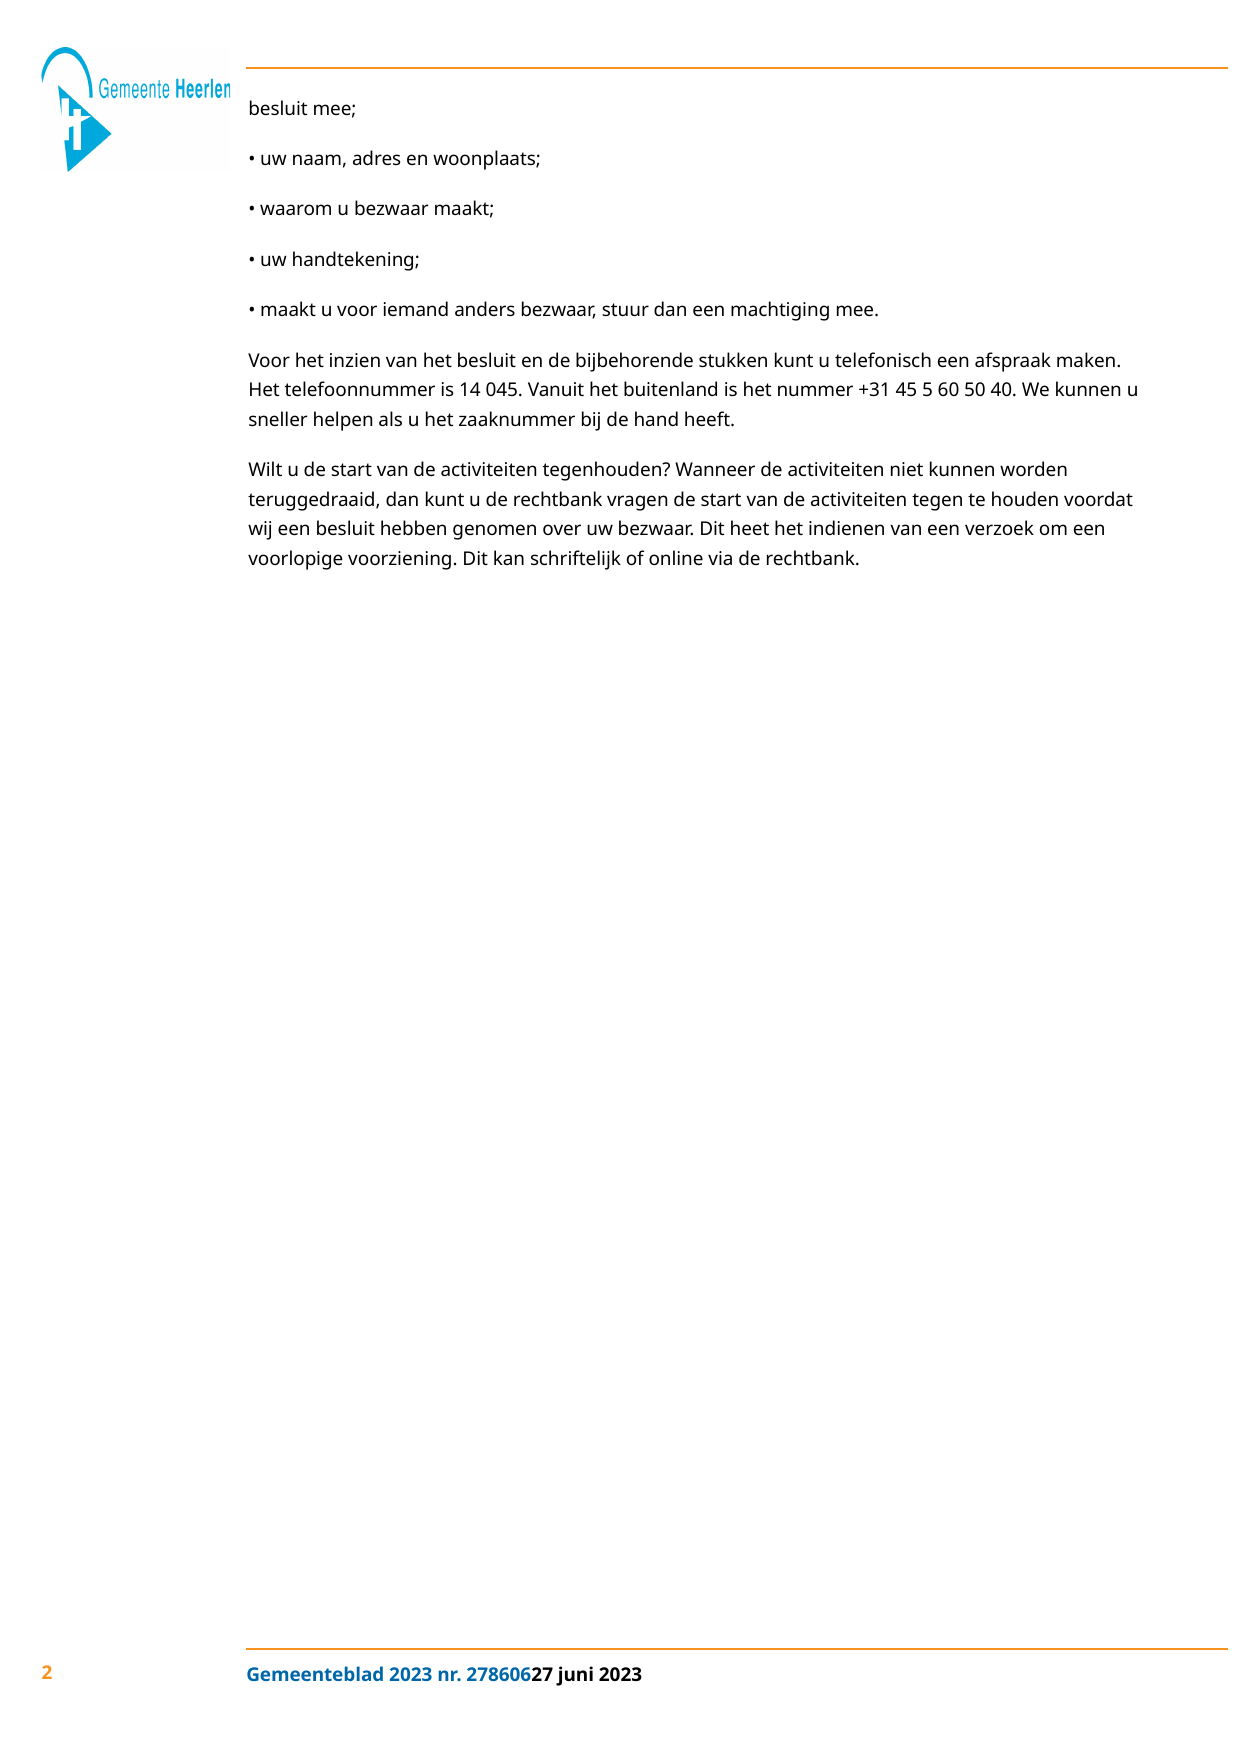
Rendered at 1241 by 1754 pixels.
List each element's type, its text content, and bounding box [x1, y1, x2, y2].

text • maakt u voor iemand anders bezwaar, stuur dan een machtiging mee. [248, 296, 1152, 322]
text • uw handtekening; [248, 246, 1152, 272]
text Wilt u de start van de activiteiten tegenhouden? Wanneer de activiteiten niet kunnen worden teruggedraaid, dan kunt u de rechtbank vragen de start van de activiteiten tegen te houden voordat wij een besluit hebben genomen over uw bezwaar. Dit heet het indienen van een verzoek om een voorlopige voorziening. Dit kan schriftelijk of online via de rechtbank. [248, 456, 1152, 571]
text • uw naam, adres en woonplaats; [248, 145, 1152, 171]
text • waarom u bezwaar maakt; [248, 196, 1152, 221]
picture [41, 47, 59, 70]
text besluit mee; [248, 95, 1152, 121]
text Voor het inzien van het besluit en de bijbehorende stukken kunt u telefonisch een afspraak maken. Het telefoonnummer is 14 045. Vanuit het buitenland is het nummer +31 45 5 60 50 40. We kunnen u sneller helpen als u het zaaknummer bij de hand heeft. [248, 347, 1152, 432]
picture [41, 47, 231, 172]
